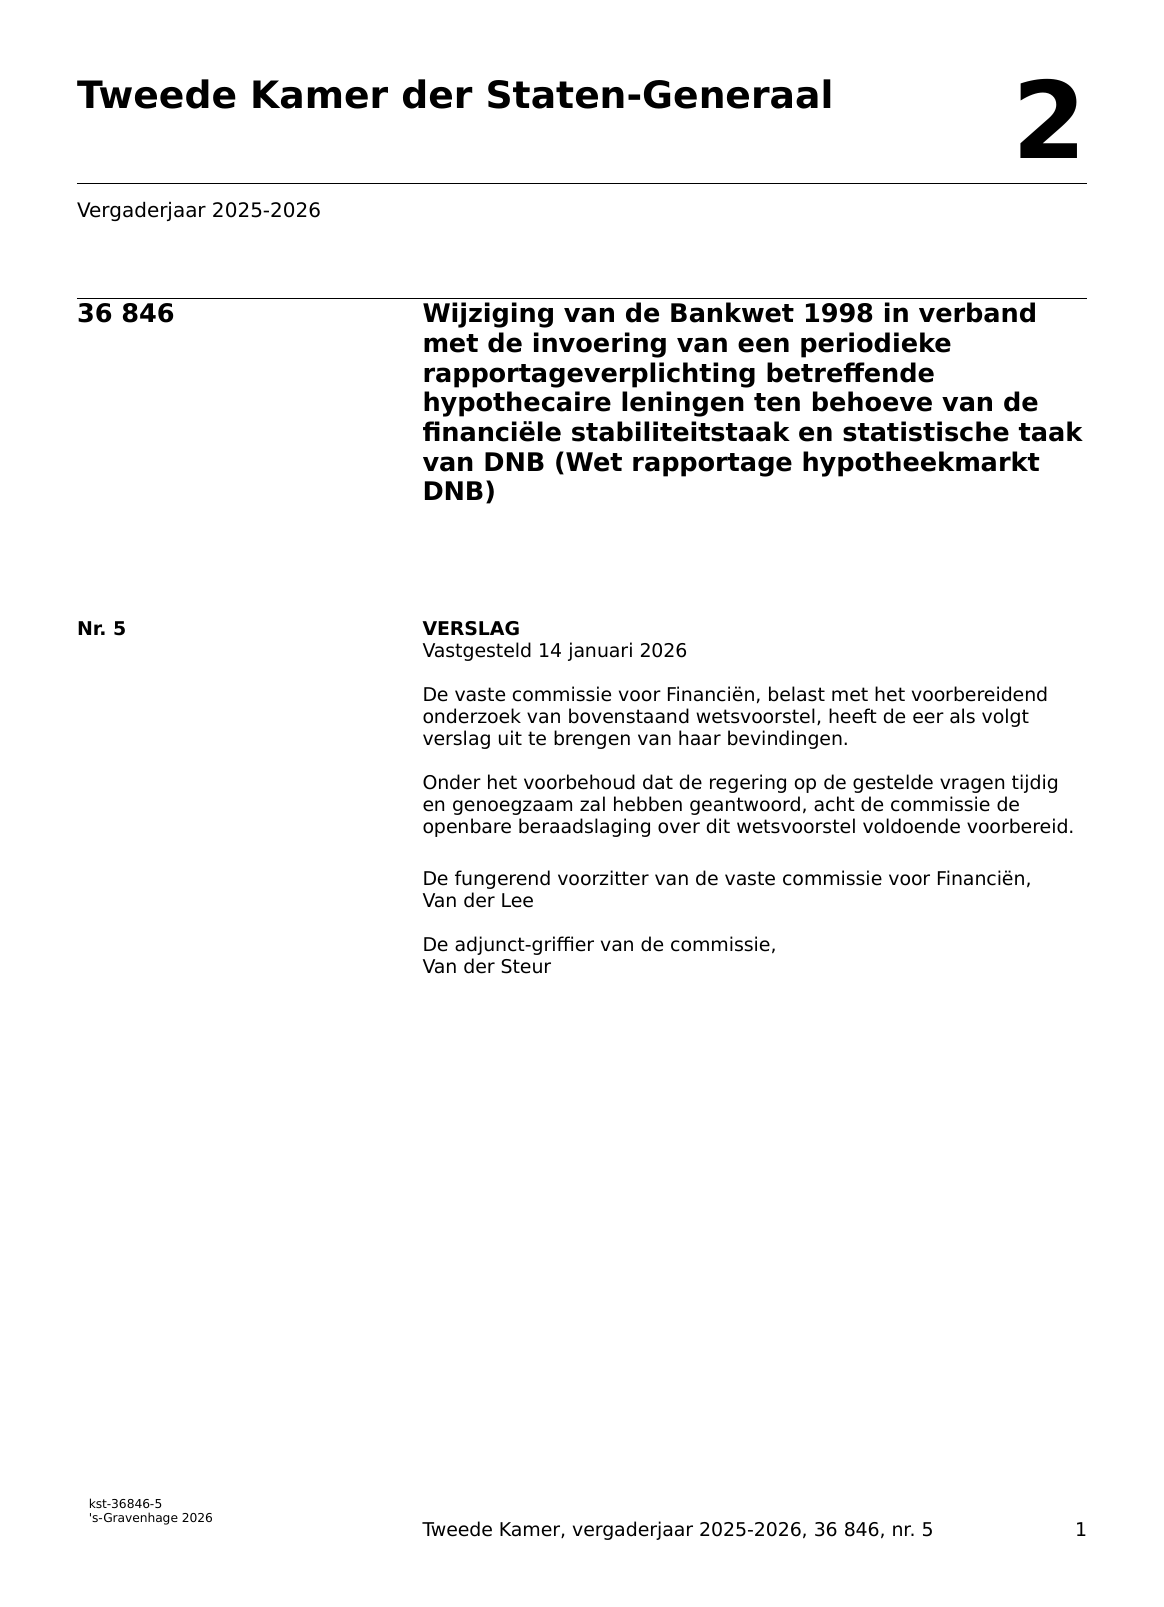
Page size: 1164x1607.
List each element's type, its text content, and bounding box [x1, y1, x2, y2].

text De vaste commissie voor Financiën, belast met het voorbereidend onderzoek van bovenstaand wetsvoorstel, heeft de eer als volgt verslag uit te brengen van haar bevindingen. [422, 684, 1087, 750]
table_header Tweede Kamer der Staten-Generaal [77, 59, 886, 183]
text kst-36846-5 [88, 1497, 323, 1511]
text De fungerend voorzitter van de vaste commissie voor Financiën, Van der Lee [422, 868, 1087, 912]
subtitle Nr. 5 VERSLAG [77, 618, 1087, 640]
text Vastgesteld 14 januari 2026 [422, 640, 1087, 662]
table_header 2 [886, 59, 1087, 183]
text Onder het voorbehoud dat de regering op de gestelde vragen tijdig en genoegzaam zal hebben geantwoord, acht de commissie de openbare beraadslaging over dit wetsvoorstel voldoende voorbereid. [422, 772, 1087, 838]
text De adjunct-griffier van de commissie, Van der Steur [422, 934, 1087, 978]
subtitle 36 846 Wijziging van de Bankwet 1998 in verband met de invoering van een periodieke rapportageverplichting betreffende hypothecaire leningen ten behoeve van de financiële stabiliteitstaak en statistische taak van DNB (Wet rapportage hypotheekmarkt DNB) [77, 299, 1087, 507]
table_cell Vergaderjaar 2025-2026 [77, 184, 1087, 298]
text 's-Gravenhage 2026 [88, 1511, 323, 1525]
